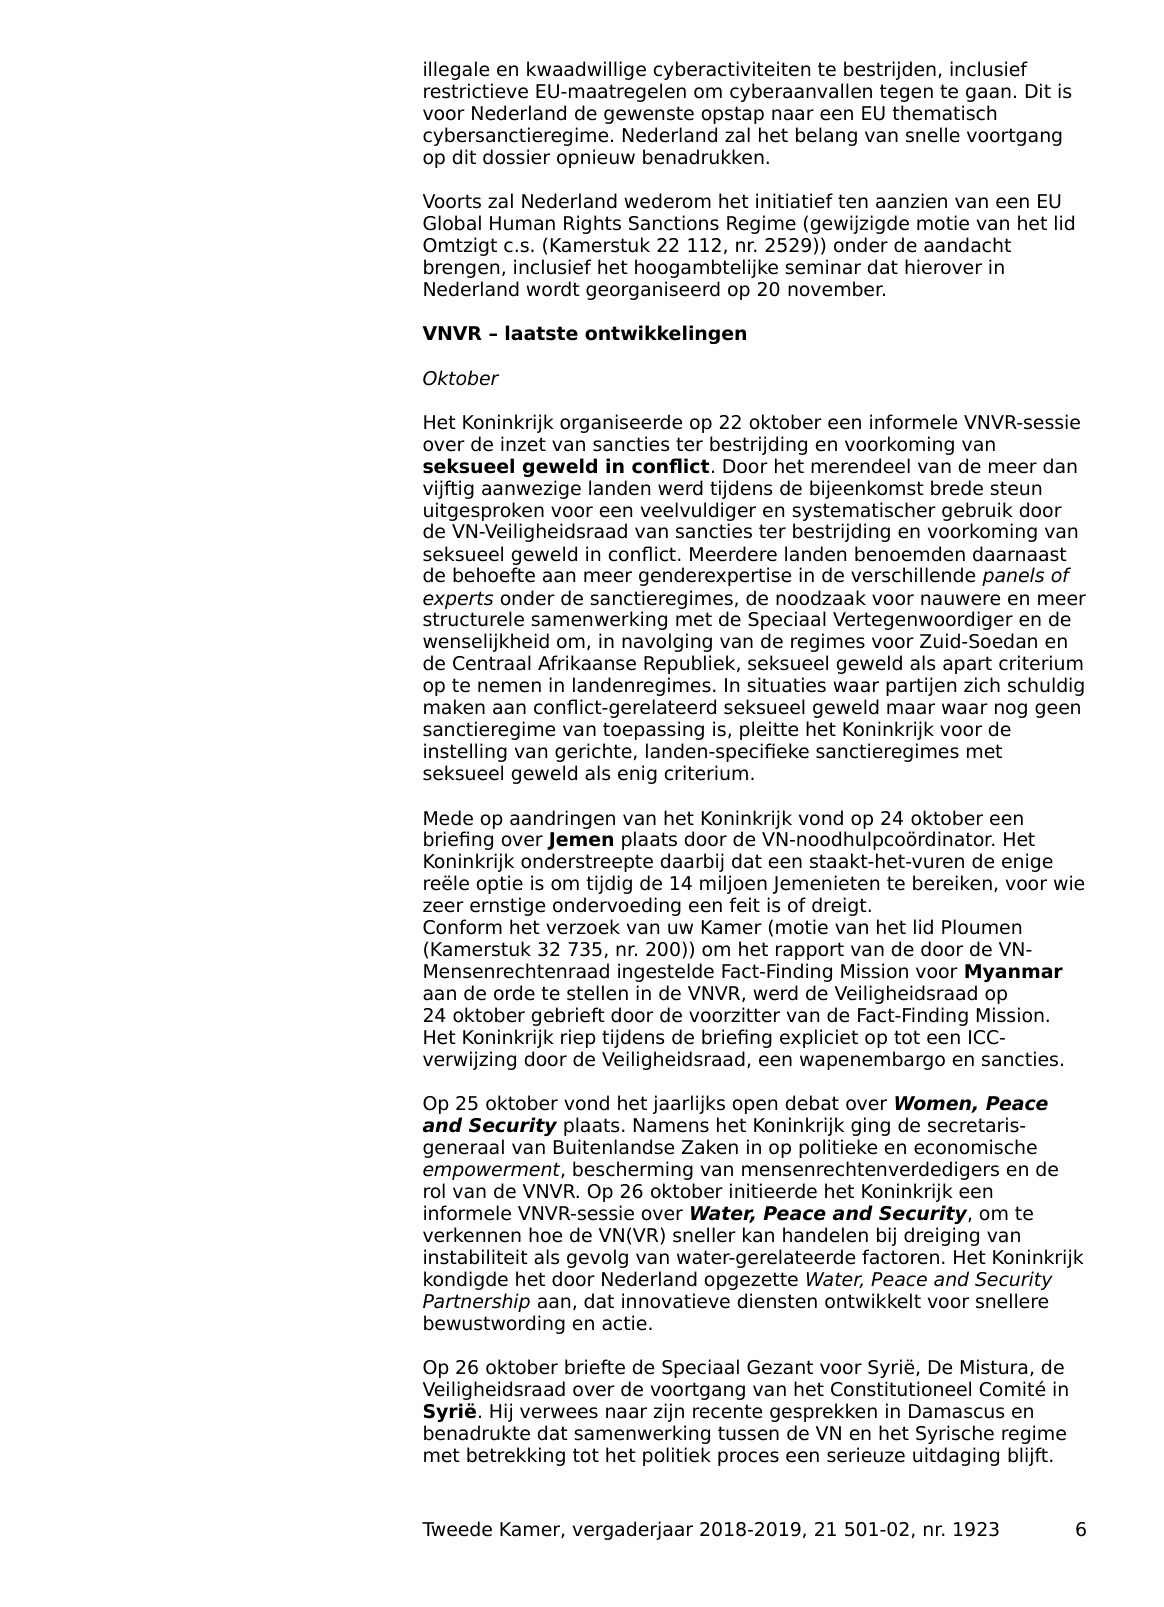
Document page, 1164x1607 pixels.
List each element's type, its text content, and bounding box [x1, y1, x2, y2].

text illegale en kwaadwillige cyberactiviteiten te bestrijden, inclusief restrictieve EU-maatregelen om cyberaanvallen tegen te gaan. Dit is voor Nederland de gewenste opstap naar een EU thematisch cybersanctieregime. Nederland zal het belang van snelle voortgang op dit dossier opnieuw benadrukken. [422, 59, 1087, 169]
text Voorts zal Nederland wederom het initiatief ten aanzien van een EU Global Human Rights Sanctions Regime (gewijzigde motie van het lid Omtzigt c.s. (Kamerstuk 22 112, nr. 2529)) onder de aandacht brengen, inclusief het hoogambtelijke seminar dat hierover in Nederland wordt georganiseerd op 20 november. [422, 191, 1087, 301]
subtitle Oktober [422, 367, 1087, 389]
text Op 25 oktober vond het jaarlijks open debat over Women, Peace and Security plaats. Namens het Koninkrijk ging de secretaris-generaal van Buitenlandse Zaken in op politieke en economische empowerment, bescherming van mensenrechtenverdedigers en de rol van de VNVR. Op 26 oktober initieerde het Koninkrijk een informele VNVR-sessie over Water, Peace and Security, om te verkennen hoe de VN(VR) sneller kan handelen bij dreiging van instabiliteit als gevolg van water-gerelateerde factoren. Het Koninkrijk kondigde het door Nederland opgezette Water, Peace and Security Partnership aan, dat innovatieve diensten ontwikkelt voor snellere bewustwording en actie. [422, 1093, 1087, 1335]
text Conform het verzoek van uw Kamer (motie van het lid Ploumen (Kamerstuk 32 735, nr. 200)) om het rapport van de door de VN-Mensenrechtenraad ingestelde Fact-Finding Mission voor Myanmar aan de orde te stellen in de VNVR, werd de Veiligheidsraad op 24 oktober gebrieft door de voorzitter van de Fact-Finding Mission. Het Koninkrijk riep tijdens de briefing expliciet op tot een ICC-verwijzing door de Veiligheidsraad, een wapenembargo en sancties. [422, 917, 1087, 1071]
subtitle VNVR – laatste ontwikkelingen [422, 323, 1087, 345]
text Mede op aandringen van het Koninkrijk vond op 24 oktober een briefing over Jemen plaats door de VN-noodhulpcoördinator. Het Koninkrijk onderstreepte daarbij dat een staakt-het-vuren de enige reële optie is om tijdig de 14 miljoen Jemenieten te bereiken, voor wie zeer ernstige ondervoeding een feit is of dreigt. [422, 807, 1087, 917]
text Op 26 oktober briefte de Speciaal Gezant voor Syrië, De Mistura, de Veiligheidsraad over de voortgang van het Constitutioneel Comité in Syrië. Hij verwees naar zijn recente gesprekken in Damascus en benadrukte dat samenwerking tussen de VN en het Syrische regime met betrekking tot het politiek proces een serieuze uitdaging blijft. [422, 1357, 1087, 1467]
text Het Koninkrijk organiseerde op 22 oktober een informele VNVR-sessie over de inzet van sancties ter bestrijding en voorkoming van seksueel geweld in conflict. Door het merendeel van de meer dan vijftig aanwezige landen werd tijdens de bijeenkomst brede steun uitgesproken voor een veelvuldiger en systematischer gebruik door de VN-Veiligheidsraad van sancties ter bestrijding en voorkoming van seksueel geweld in conflict. Meerdere landen benoemden daarnaast de behoefte aan meer genderexpertise in de verschillende panels of experts onder de sanctieregimes, de noodzaak voor nauwere en meer structurele samenwerking met de Speciaal Vertegenwoordiger en de wenselijkheid om, in navolging van de regimes voor Zuid-Soedan en de Centraal Afrikaanse Republiek, seksueel geweld als apart criterium op te nemen in landenregimes. In situaties waar partijen zich schuldig maken aan conflict-gerelateerd seksueel geweld maar waar nog geen sanctieregime van toepassing is, pleitte het Koninkrijk voor de instelling van gerichte, landen-specifieke sanctieregimes met seksueel geweld als enig criterium. [422, 412, 1087, 785]
